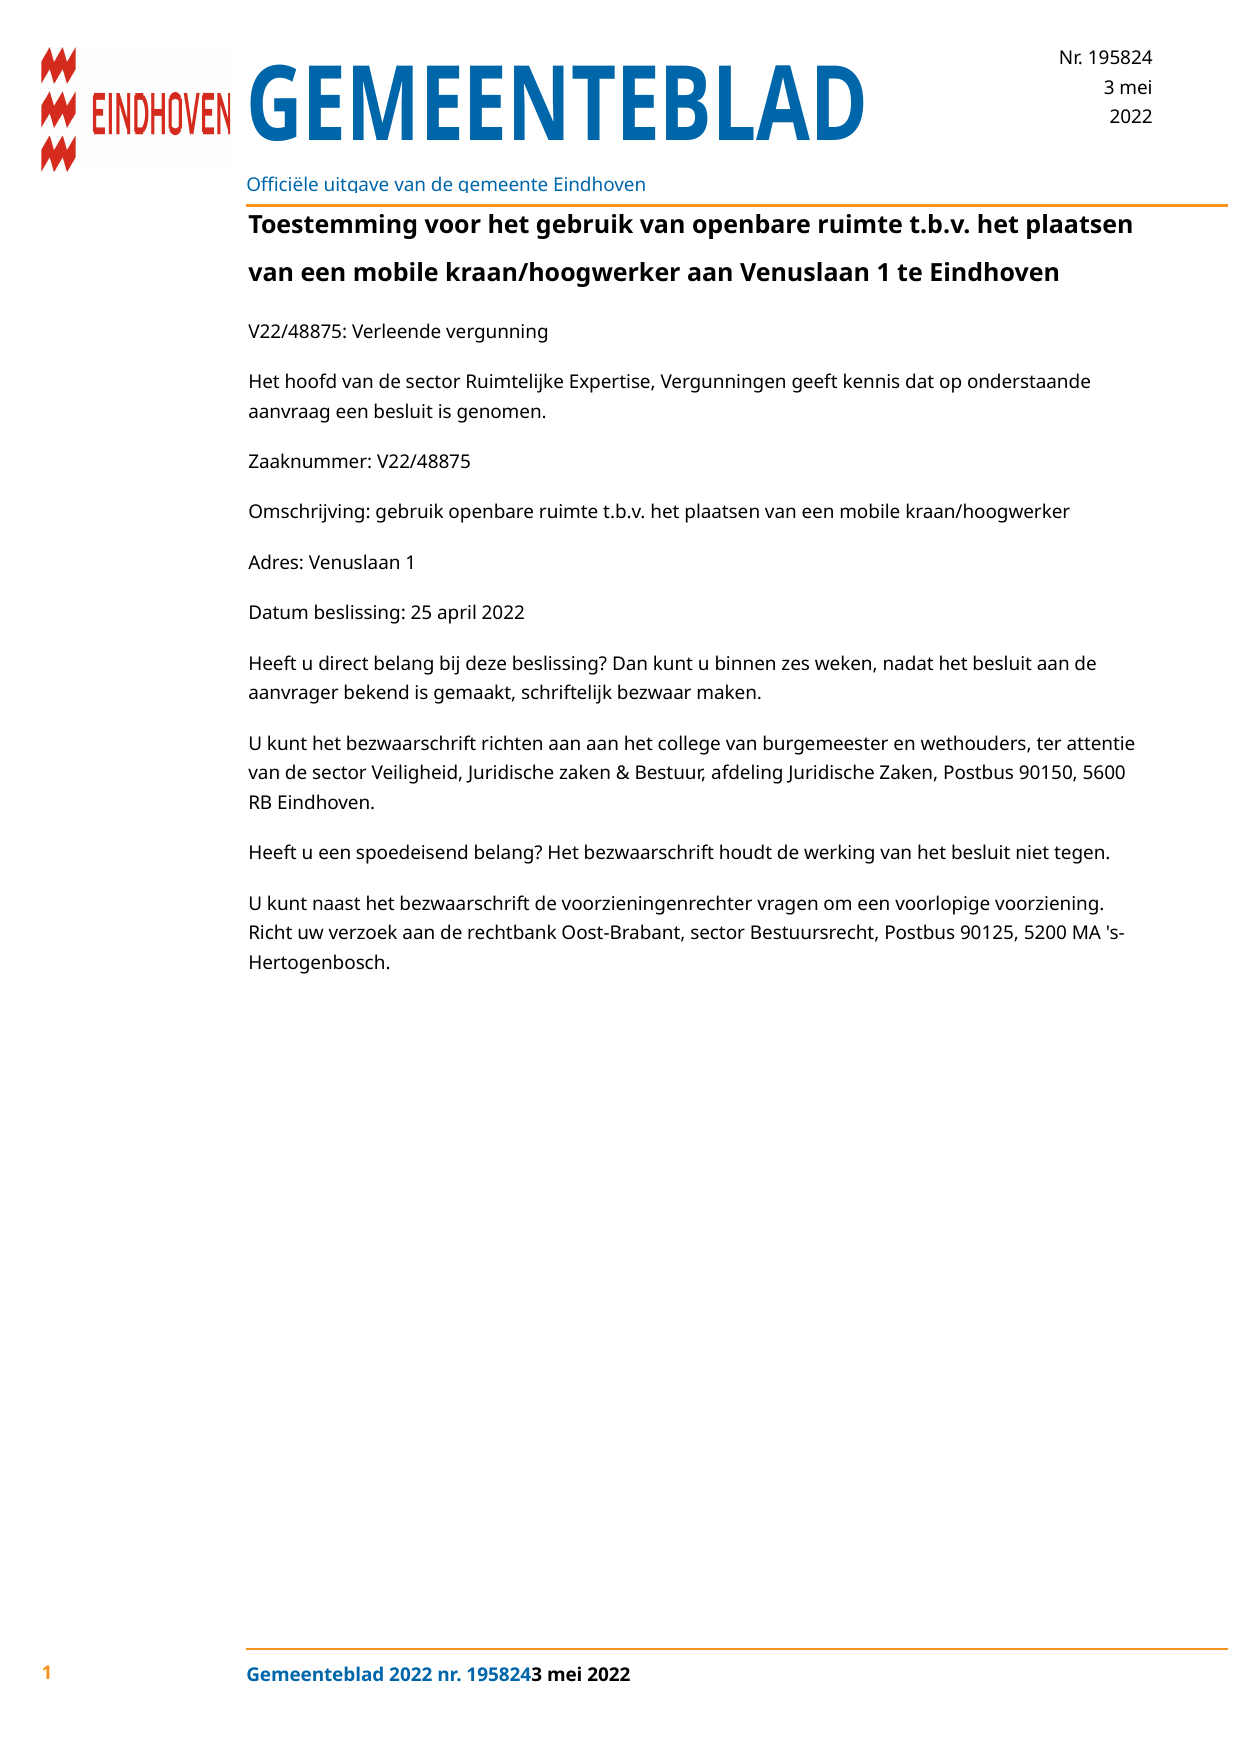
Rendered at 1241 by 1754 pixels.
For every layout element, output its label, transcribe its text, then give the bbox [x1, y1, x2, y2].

text Heeft u direct belang bij deze beslissing? Dan kunt u binnen zes weken, nadat het besluit aan de aanvrager bekend is gemaakt, schriftelijk bezwaar maken. [248, 650, 1152, 705]
picture [41, 47, 231, 172]
text Het hoofd van de sector Ruimtelijke Expertise, Vergunningen geeft kennis dat op onderstaande aanvraag een besluit is genomen. [248, 368, 1152, 424]
text U kunt het bezwaarschrift richten aan aan het college van burgemeester en wethouders, ter attentie van de sector Veiligheid, Juridische zaken & Bestuur, afdeling Juridische Zaken, Postbus 90150, 5600 RB Eindhoven. [248, 730, 1152, 815]
text Heeft u een spoedeisend belang? Het bezwaarschrift houdt de werking van het besluit niet tegen. [248, 839, 1152, 865]
text Datum beslissing: 25 april 2022 [248, 599, 1152, 625]
text Omschrijving: gebruik openbare ruimte t.b.v. het plaatsen van een mobile kraan/hoogwerker [248, 499, 1152, 524]
text Toestemming voor het gebruik van openbare ruimte t.b.v. het plaatsen van een mobile kraan/hoogwerker aan Venuslaan 1 te Eindhoven [248, 207, 1152, 288]
text U kunt naast het bezwaarschrift de voorzieningenrechter vragen om een voorlopige voorziening. Richt uw verzoek aan de rechtbank Oost-Brabant, sector Bestuursrecht, Postbus 90125, 5200 MA 's-Hertogenbosch. [248, 890, 1152, 975]
text Adres: Venuslaan 1 [248, 549, 1152, 575]
text Zaaknummer: V22/48875 [248, 448, 1152, 474]
text V22/48875: Verleende vergunning [248, 318, 1152, 344]
